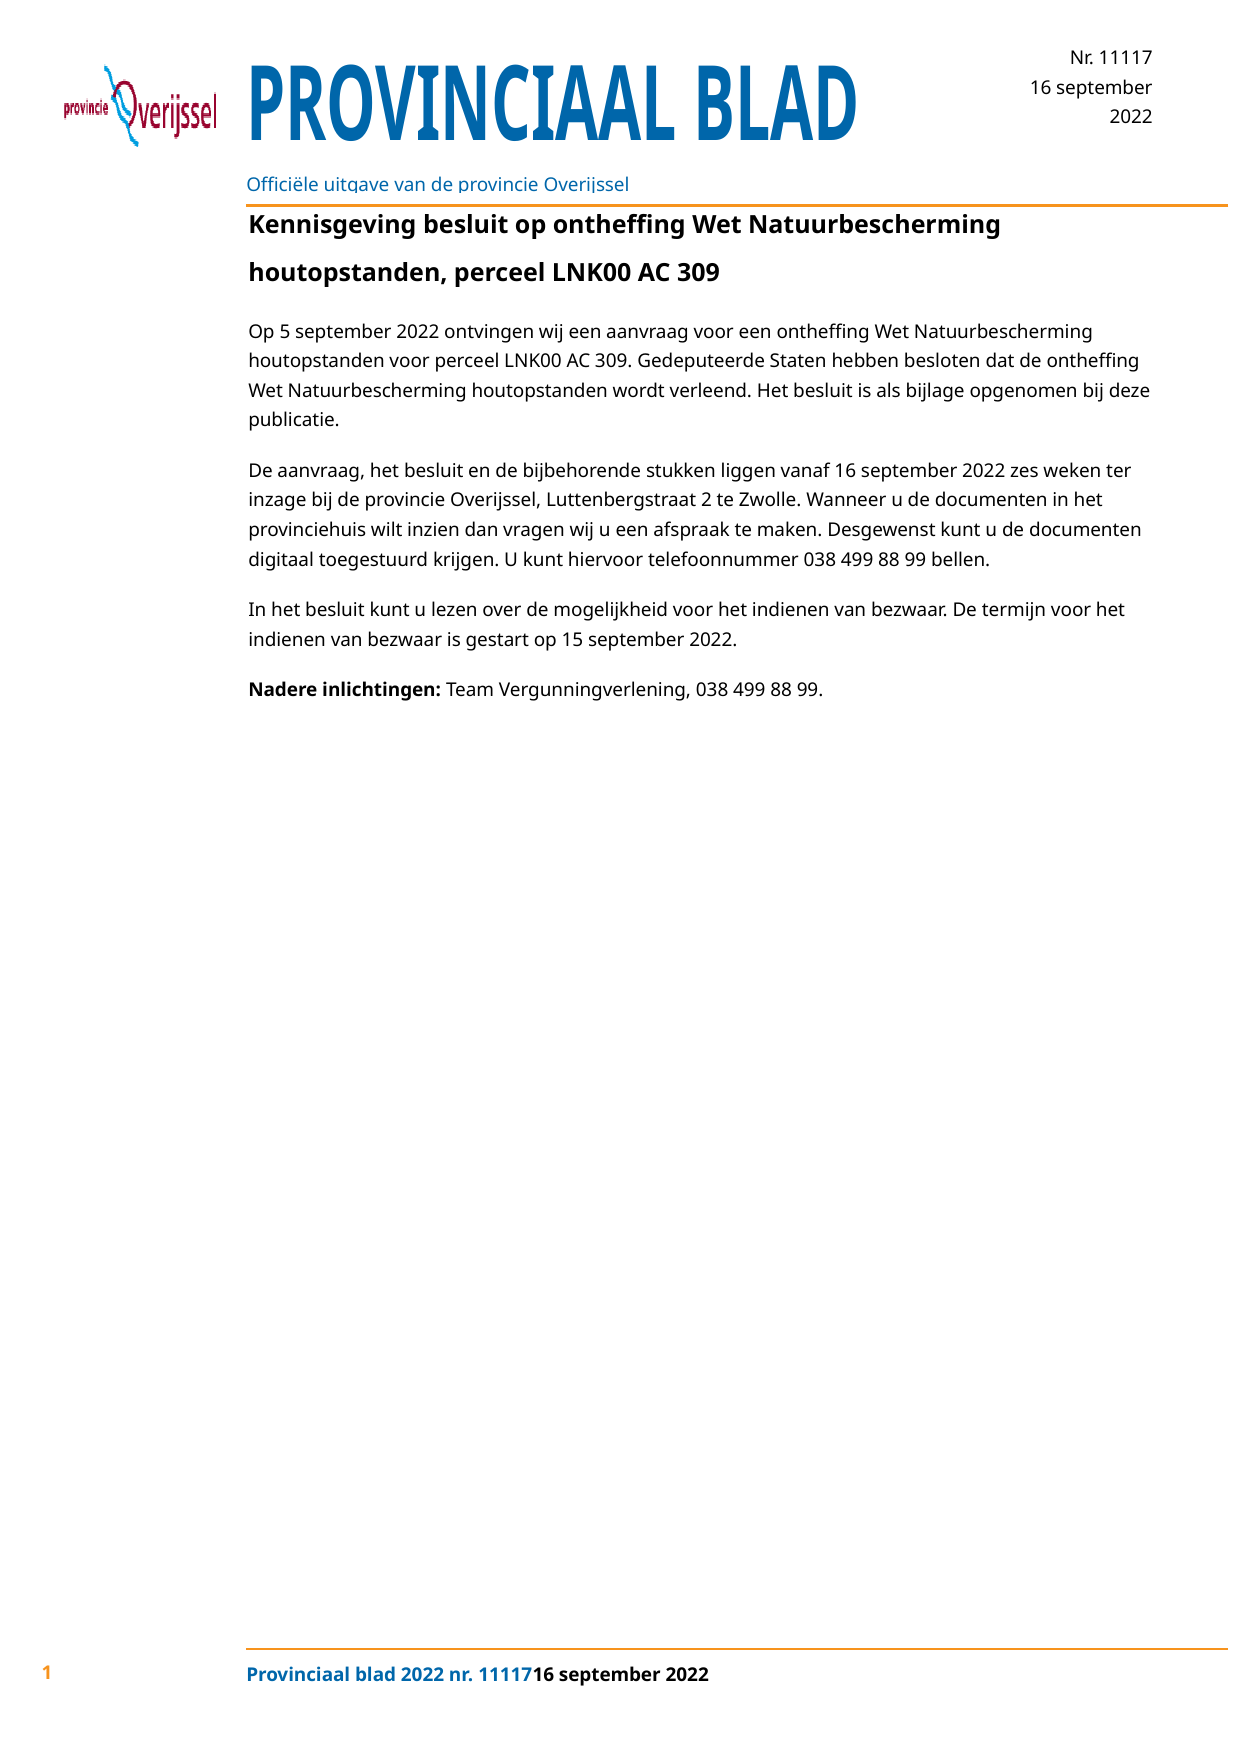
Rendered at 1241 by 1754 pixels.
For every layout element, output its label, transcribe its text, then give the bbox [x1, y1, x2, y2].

text Nadere inlichtingen: Team Vergunningverlening, 038 499 88 99. [248, 676, 1152, 702]
text De aanvraag, het besluit en de bijbehorende stukken liggen vanaf 16 september 2022 zes weken ter inzage bij de provincie Overijssel, Luttenbergstraat 2 te Zwolle. Wanneer u de documenten in het provinciehuis wilt inzien dan vragen wij u een afspraak te maken. Desgewenst kunt u de documenten digitaal toegestuurd krijgen. U kunt hiervoor telefoonnummer 038 499 88 99 bellen. [248, 457, 1152, 572]
text Op 5 september 2022 ontvingen wij een aanvraag voor een ontheffing Wet Natuurbescherming houtopstanden voor perceel LNK00 AC 309. Gedeputeerde Staten hebben besloten dat de ontheffing Wet Natuurbescherming houtopstanden wordt verleend. Het besluit is als bijlage opgenomen bij deze publicatie. [248, 318, 1152, 432]
picture [41, 47, 231, 172]
text Kennisgeving besluit op ontheffing Wet Natuurbescherming houtopstanden, perceel LNK00 AC 309 [248, 207, 1152, 288]
text In het besluit kunt u lezen over de mogelijkheid voor het indienen van bezwaar. De termijn voor het indienen van bezwaar is gestart op 15 september 2022. [248, 596, 1152, 652]
